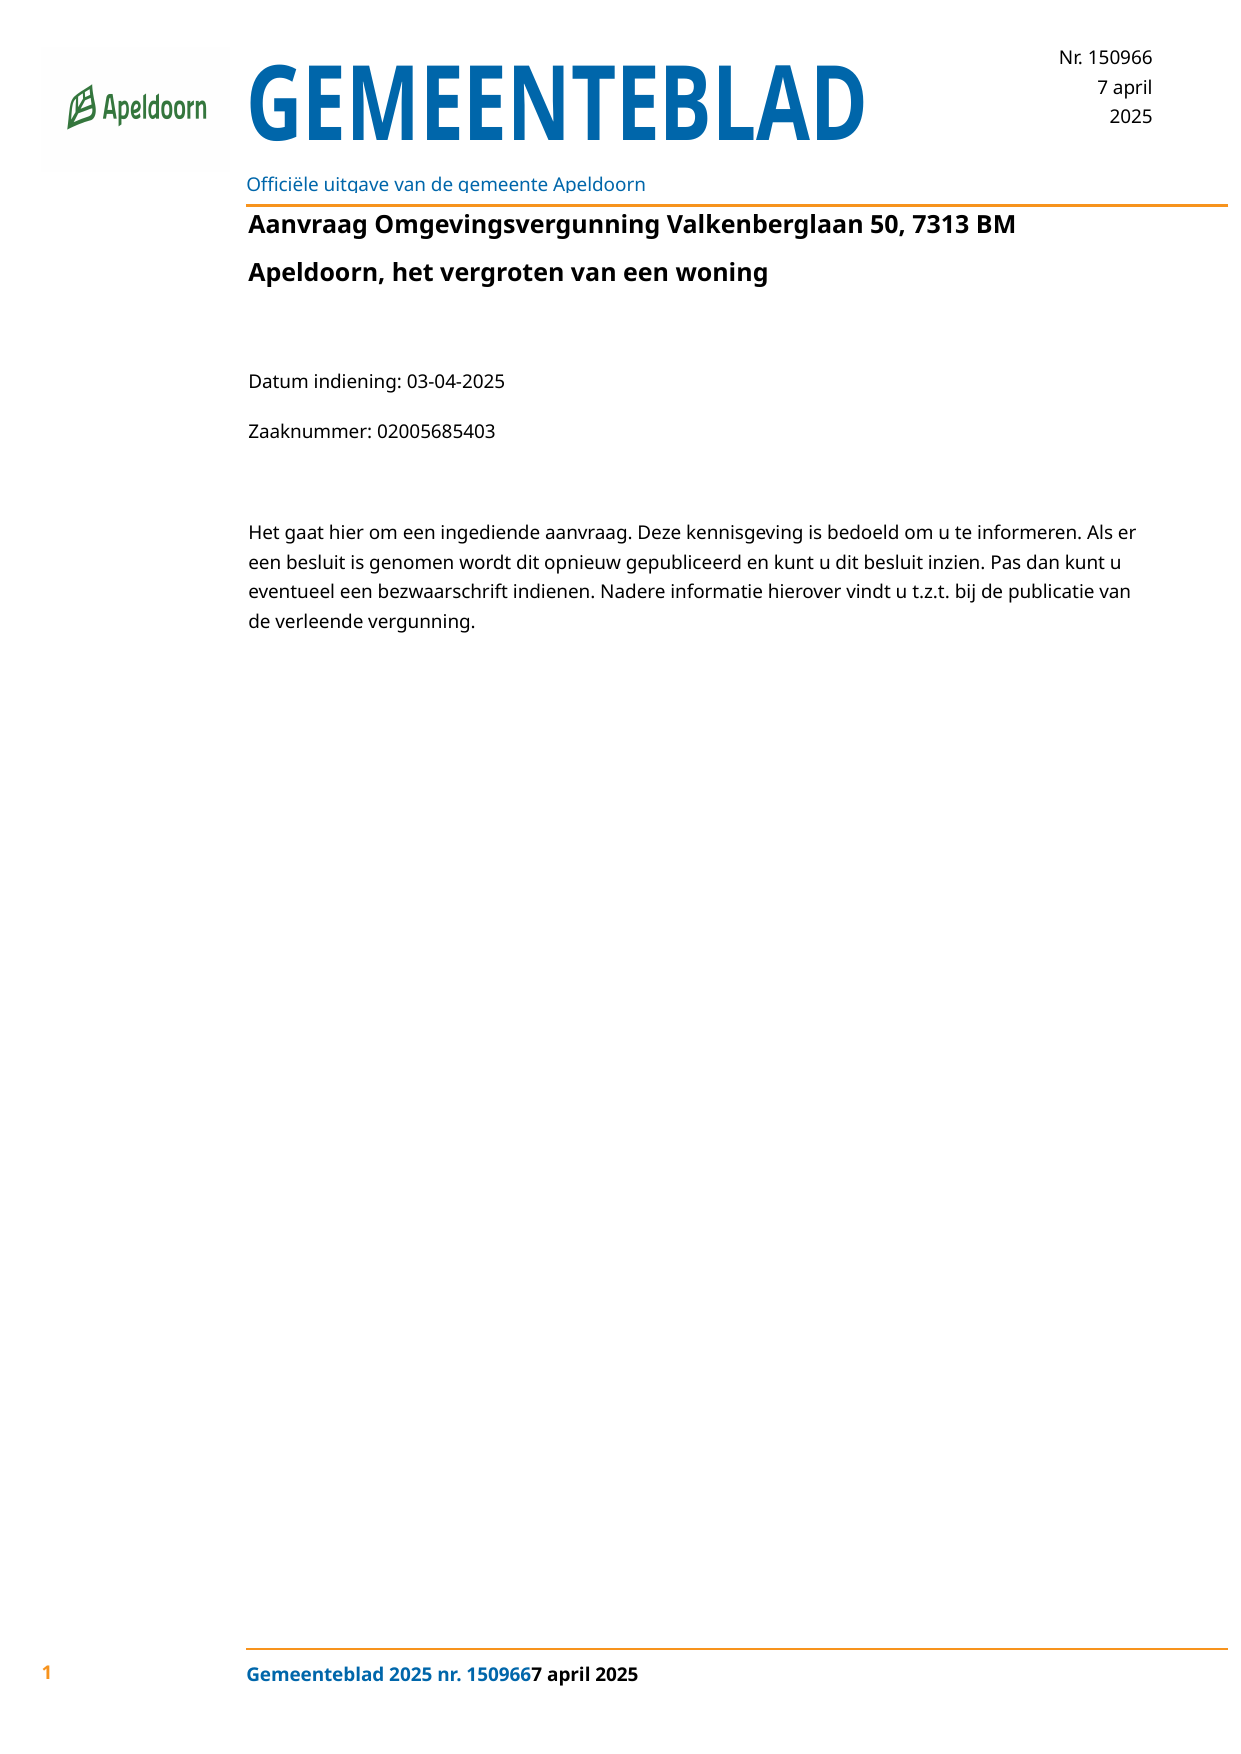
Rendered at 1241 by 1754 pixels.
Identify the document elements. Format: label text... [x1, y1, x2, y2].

text Aanvraag Omgevingsvergunning Valkenberglaan 50, 7313 BM Apeldoorn, het vergroten van een woning [248, 207, 1152, 288]
text Het gaat hier om een ingediende aanvraag. Deze kennisgeving is bedoeld om u te informeren. Als er een besluit is genomen wordt dit opnieuw gepubliceerd en kunt u dit besluit inzien. Pas dan kunt u eventueel een bezwaarschrift indienen. Nadere informatie hierover vindt u t.z.t. bij de publicatie van de verleende vergunning. [248, 519, 1152, 634]
picture [41, 47, 231, 172]
text Datum indiening: 03-04-2025 [248, 368, 1152, 394]
text Zaaknummer: 02005685403 [248, 419, 1152, 444]
